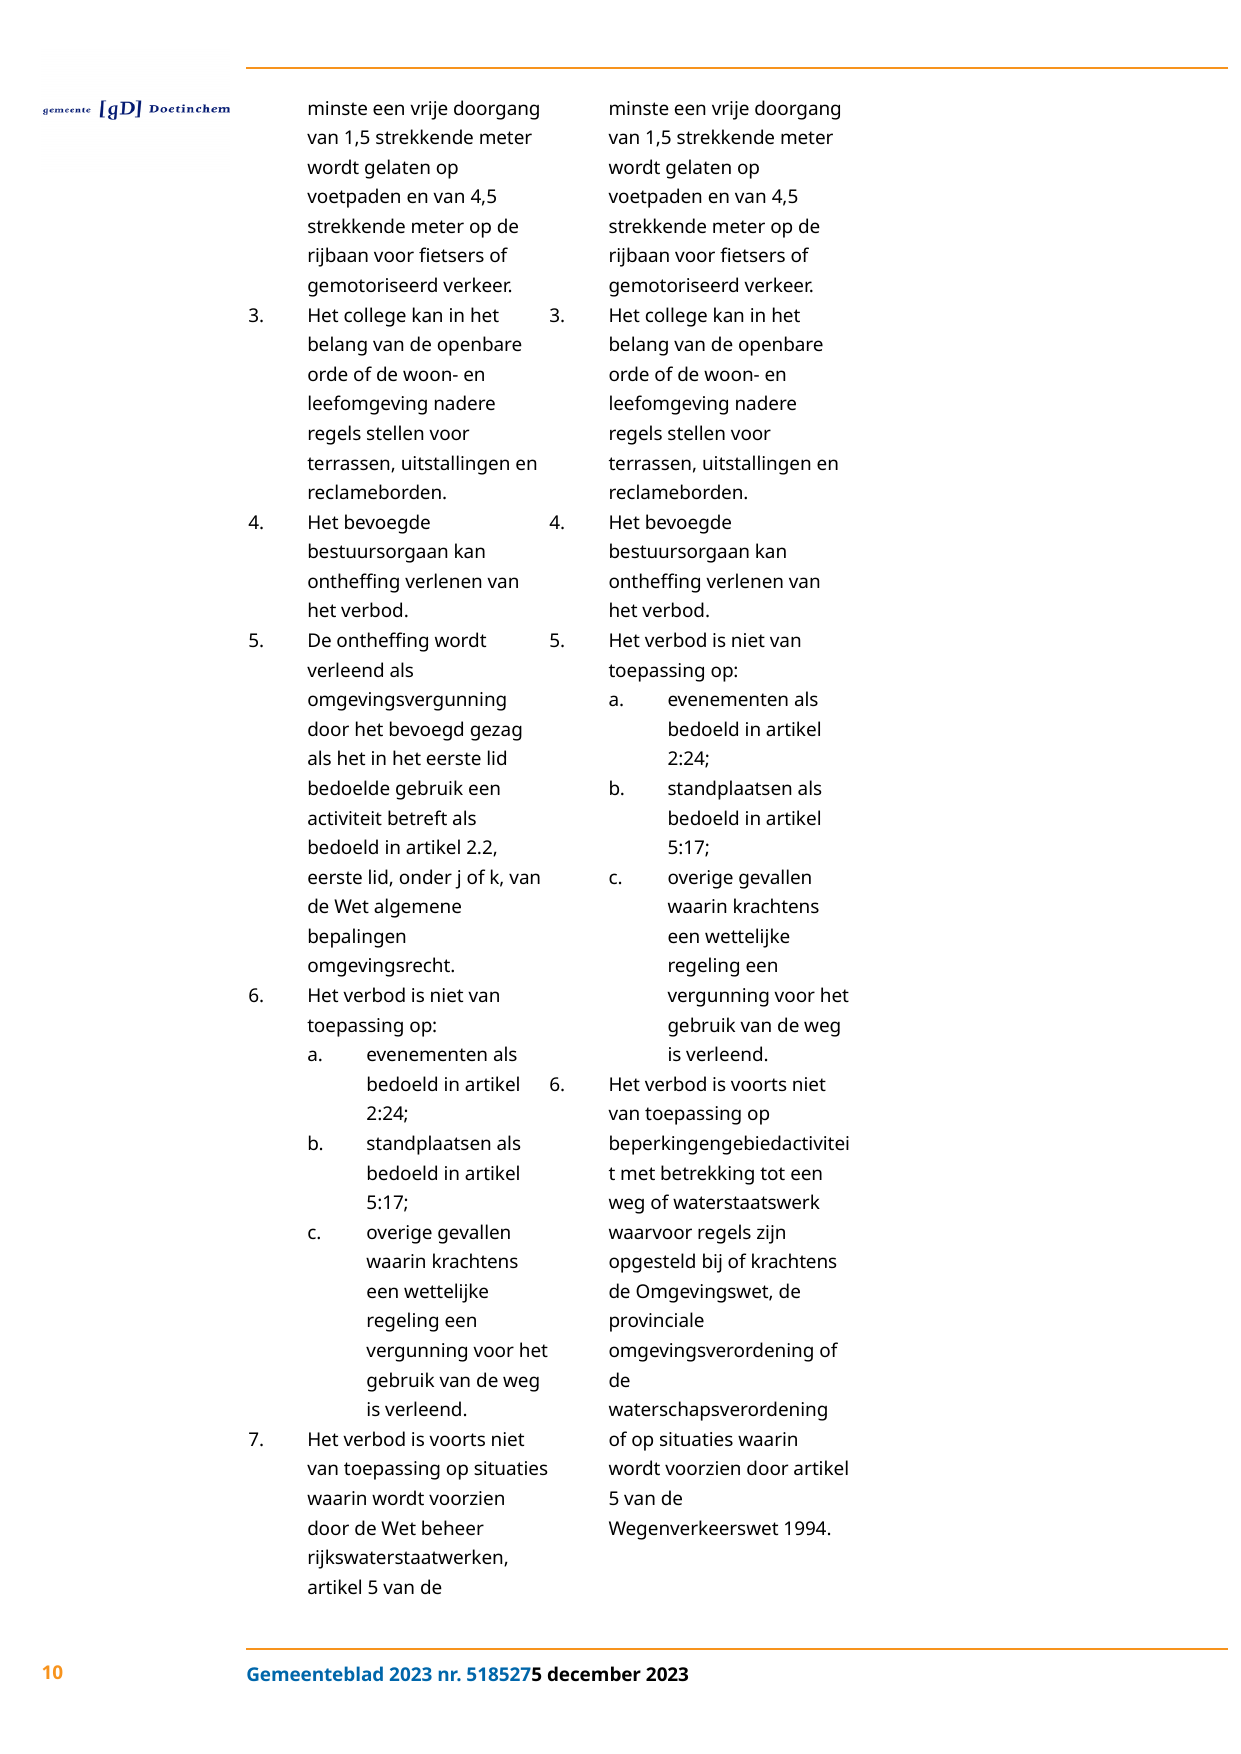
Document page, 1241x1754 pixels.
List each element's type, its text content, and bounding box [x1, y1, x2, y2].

table_cell minste een vrije doorgang van 1,5 strekkende meter wordt gelaten op voetpaden en van 4,5 strekkende meter op de rijbaan voor fietsers of gemotoriseerd verkeer. Het college kan in het belang van de openbare orde of de woon- en leefomgeving nadere regels stellen voor terrassen, uitstallingen en reclameborden. Het bevoegde bestuursorgaan kan ontheffing verlenen van het verbod. De ontheffing wordt verleend als omgevingsvergunning door het bevoegd gezag als het in het eerste lid bedoelde gebruik een activiteit betreft als bedoeld in artikel 2.2, eerste lid, onder j of k, van de Wet algemene bepalingen omgevingsrecht. Het verbod is niet van toepassing op: evenementen als bedoeld in artikel 2:24; standplaatsen als bedoeld in artikel 5:17; overige gevallen waarin krachtens een wettelijke regeling een vergunning voor het gebruik van de weg is verleend. Het verbod is voorts niet van toepassing op situaties waarin wordt voorzien door de Wet beheer rijkswaterstaatwerken, artikel 5 van de [248, 95, 549, 1600]
table_cell minste een vrije doorgang van 1,5 strekkende meter wordt gelaten op voetpaden en van 4,5 strekkende meter op de rijbaan voor fietsers of gemotoriseerd verkeer. Het college kan in het belang van de openbare orde of de woon- en leefomgeving nadere regels stellen voor terrassen, uitstallingen en reclameborden. Het bevoegde bestuursorgaan kan ontheffing verlenen van het verbod. Het verbod is niet van toepassing op: evenementen als bedoeld in artikel 2:24; standplaatsen als bedoeld in artikel 5:17; overige gevallen waarin krachtens een wettelijke regeling een vergunning voor het gebruik van de weg is verleend. Het verbod is voorts niet van toepassing op beperkingengebiedactiviteit met betrekking tot een weg of waterstaatswerk waarvoor regels zijn opgesteld bij of krachtens de Omgevingswet, de provinciale omgevingsverordening of de waterschapsverordening of op situaties waarin wordt voorzien door artikel 5 van de Wegenverkeerswet 1994. [549, 95, 850, 1600]
picture [41, 47, 231, 172]
table_cell [850, 95, 1152, 1600]
